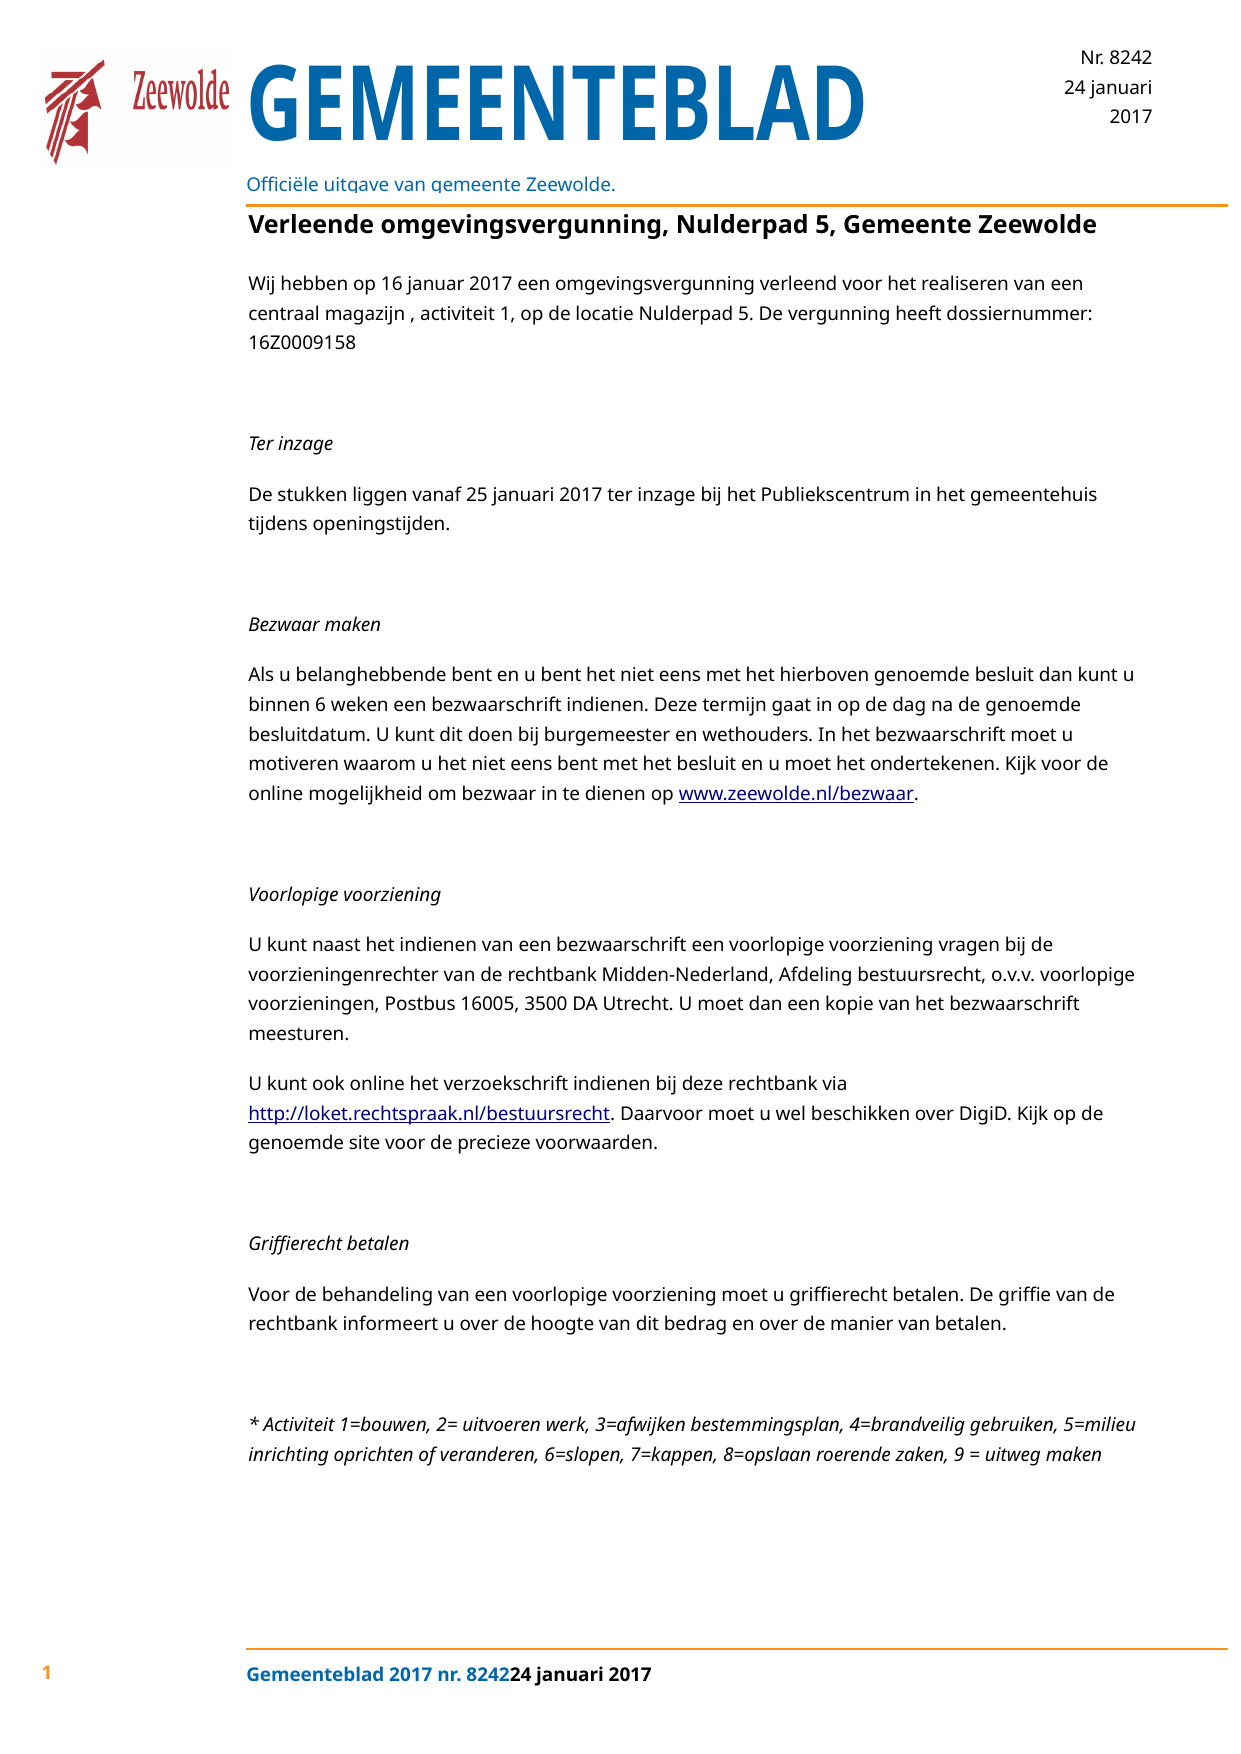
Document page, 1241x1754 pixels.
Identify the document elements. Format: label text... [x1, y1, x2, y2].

text Als u belanghebbende bent en u bent het niet eens met het hierboven genoemde besluit dan kunt u binnen 6 weken een bezwaarschrift indienen. Deze termijn gaat in op de dag na de genoemde besluitdatum. U kunt dit doen bij burgemeester en wethouders. In het bezwaarschrift moet u motiveren waarom u het niet eens bent met het besluit en u moet het ondertekenen. Kijk voor de online mogelijkheid om bezwaar in te dienen op www.zeewolde.nl/bezwaar. [248, 662, 1152, 806]
text U kunt naast het indienen van een bezwaarschrift een voorlopige voorziening vragen bij de voorzieningenrechter van de rechtbank Midden-Nederland, Afdeling bestuursrecht, o.v.v. voorlopige voorzieningen, Postbus 16005, 3500 DA Utrecht. U moet dan een kopie van het bezwaarschrift meesturen. [248, 931, 1152, 1046]
text Ter inzage [248, 430, 1152, 456]
text Voor de behandeling van een voorlopige voorziening moet u griffierecht betalen. De griffie van de rechtbank informeert u over de hoogte van dit bedrag en over de manier van betalen. [248, 1281, 1152, 1336]
text Verleende omgevingsvergunning, Nulderpad 5, Gemeente Zeewolde [248, 207, 1152, 241]
text Griffierecht betalen [248, 1230, 1152, 1256]
picture [41, 47, 231, 172]
text De stukken liggen vanaf 25 januari 2017 ter inzage bij het Publiekscentrum in het gemeentehuis tijdens openingstijden. [248, 481, 1152, 536]
text Voorlopige voorziening [248, 881, 1152, 906]
text * Activiteit 1=bouwen, 2= uitvoeren werk, 3=afwijken bestemmingsplan, 4=brandveilig gebruiken, 5=milieu inrichting oprichten of veranderen, 6=slopen, 7=kappen, 8=opslaan roerende zaken, 9 = uitweg maken [248, 1411, 1152, 1466]
text Bezwaar maken [248, 611, 1152, 637]
text U kunt ook online het verzoekschrift indienen bij deze rechtbank via http://loket.rechtspraak.nl/bestuursrecht. Daarvoor moet u wel beschikken over DigiD. Kijk op de genoemde site voor de precieze voorwaarden. [248, 1070, 1152, 1155]
text Wij hebben op 16 januar 2017 een omgevingsvergunning verleend voor het realiseren van een centraal magazijn , activiteit 1, op de locatie Nulderpad 5. De vergunning heeft dossiernummer: 16Z0009158 [248, 270, 1152, 355]
